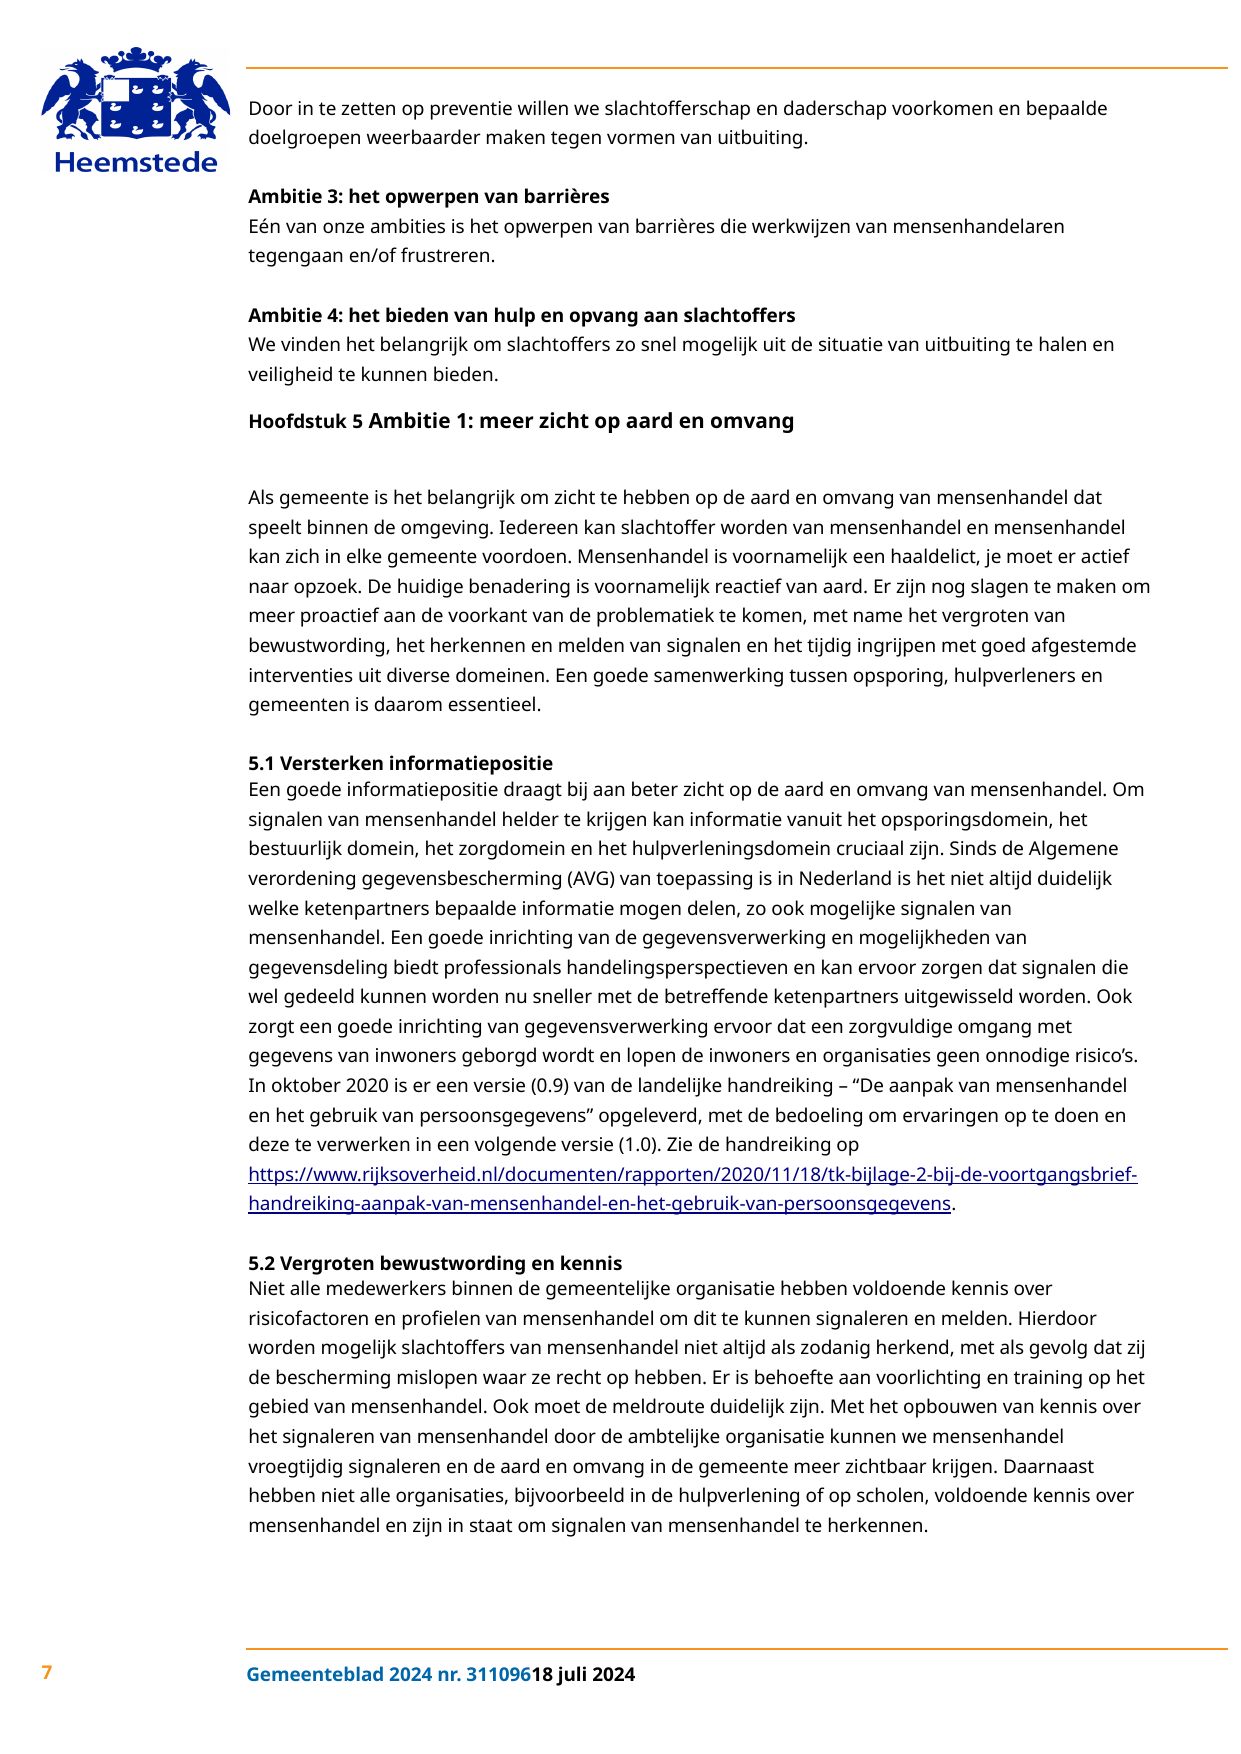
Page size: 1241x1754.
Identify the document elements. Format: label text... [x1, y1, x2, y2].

text Niet alle medewerkers binnen de gemeentelijke organisatie hebben voldoende kennis over risicofactoren en profielen van mensenhandel om dit te kunnen signaleren en melden. Hierdoor worden mogelijk slachtoffers van mensenhandel niet altijd als zodanig herkend, met als gevolg dat zij de bescherming mislopen waar ze recht op hebben. Er is behoefte aan voorlichting en training op het gebied van mensenhandel. Ook moet de meldroute duidelijk zijn. Met het opbouwen van kennis over het signaleren van mensenhandel door de ambtelijke organisatie kunnen we mensenhandel vroegtijdig signaleren en de aard en omvang in de gemeente meer zichtbaar krijgen. Daarnaast hebben niet alle organisaties, bijvoorbeeld in de hulpverlening of op scholen, voldoende kennis over mensenhandel en zijn in staat om signalen van mensenhandel te herkennen. [248, 1275, 1152, 1538]
text Als gemeente is het belangrijk om zicht te hebben op de aard en omvang van mensenhandel dat speelt binnen de omgeving. Iedereen kan slachtoffer worden van mensenhandel en mensenhandel kan zich in elke gemeente voordoen. Mensenhandel is voornamelijk een haaldelict, je moet er actief naar opzoek. De huidige benadering is voornamelijk reactief van aard. Er zijn nog slagen te maken om meer proactief aan de voorkant van de problematiek te komen, met name het vergroten van bewustwording, het herkennen en melden van signalen en het tijdig ingrijpen met goed afgestemde interventies uit diverse domeinen. Een goede samenwerking tussen opsporing, hulpverleners en gemeenten is daarom essentieel. [248, 484, 1152, 717]
text 5.1 Versterken informatiepositie [248, 751, 1152, 776]
text Een goede informatiepositie draagt bij aan beter zicht op de aard en omvang van mensenhandel. Om signalen van mensenhandel helder te krijgen kan informatie vanuit het opsporingsdomein, het bestuurlijk domein, het zorgdomein en het hulpverleningsdomein cruciaal zijn. Sinds de Algemene verordening gegevensbescherming (AVG) van toepassing is in Nederland is het niet altijd duidelijk welke ketenpartners bepaalde informatie mogen delen, zo ook mogelijke signalen van mensenhandel. Een goede inrichting van de gegevensverwerking en mogelijkheden van gegevensdeling biedt professionals handelingsperspectieven en kan ervoor zorgen dat signalen die wel gedeeld kunnen worden nu sneller met de betreffende ketenpartners uitgewisseld worden. Ook zorgt een goede inrichting van gegevensverwerking ervoor dat een zorgvuldige omgang met gegevens van inwoners geborgd wordt en lopen de inwoners en organisaties geen onnodige risico’s. In oktober 2020 is er een versie (0.9) van de landelijke handreiking – “De aanpak van mensenhandel en het gebruik van persoonsgegevens” opgeleverd, met de bedoeling om ervaringen op te doen en deze te verwerken in een volgende versie (1.0). Zie de handreiking op https://www.rijksoverheid.nl/documenten/rapporten/2020/11/18/tk-bijlage-2-bij-de-voortgangsbrief-handreiking-aanpak-van-mensenhandel-en-het-gebruik-van-persoonsgegevens. [248, 776, 1152, 1216]
text We vinden het belangrijk om slachtoffers zo snel mogelijk uit de situatie van uitbuiting te halen en veiligheid te kunnen bieden. [248, 331, 1152, 387]
text 5.2 Vergroten bewustwording en kennis [248, 1250, 1152, 1275]
text Eén van onze ambities is het opwerpen van barrières die werkwijzen van mensenhandelaren tegengaan en/of frustreren. [248, 213, 1152, 268]
picture [41, 47, 231, 172]
text Door in te zetten op preventie willen we slachtofferschap en daderschap voorkomen en bepaalde doelgroepen weerbaarder maken tegen vormen van uitbuiting. [248, 95, 1152, 150]
text Hoofdstuk 5 Ambitie 1: meer zicht op aard en omvang [248, 407, 1152, 435]
text Ambitie 3: het opwerpen van barrières [248, 183, 1152, 209]
text Ambitie 4: het bieden van hulp en opvang aan slachtoffers [248, 302, 1152, 328]
